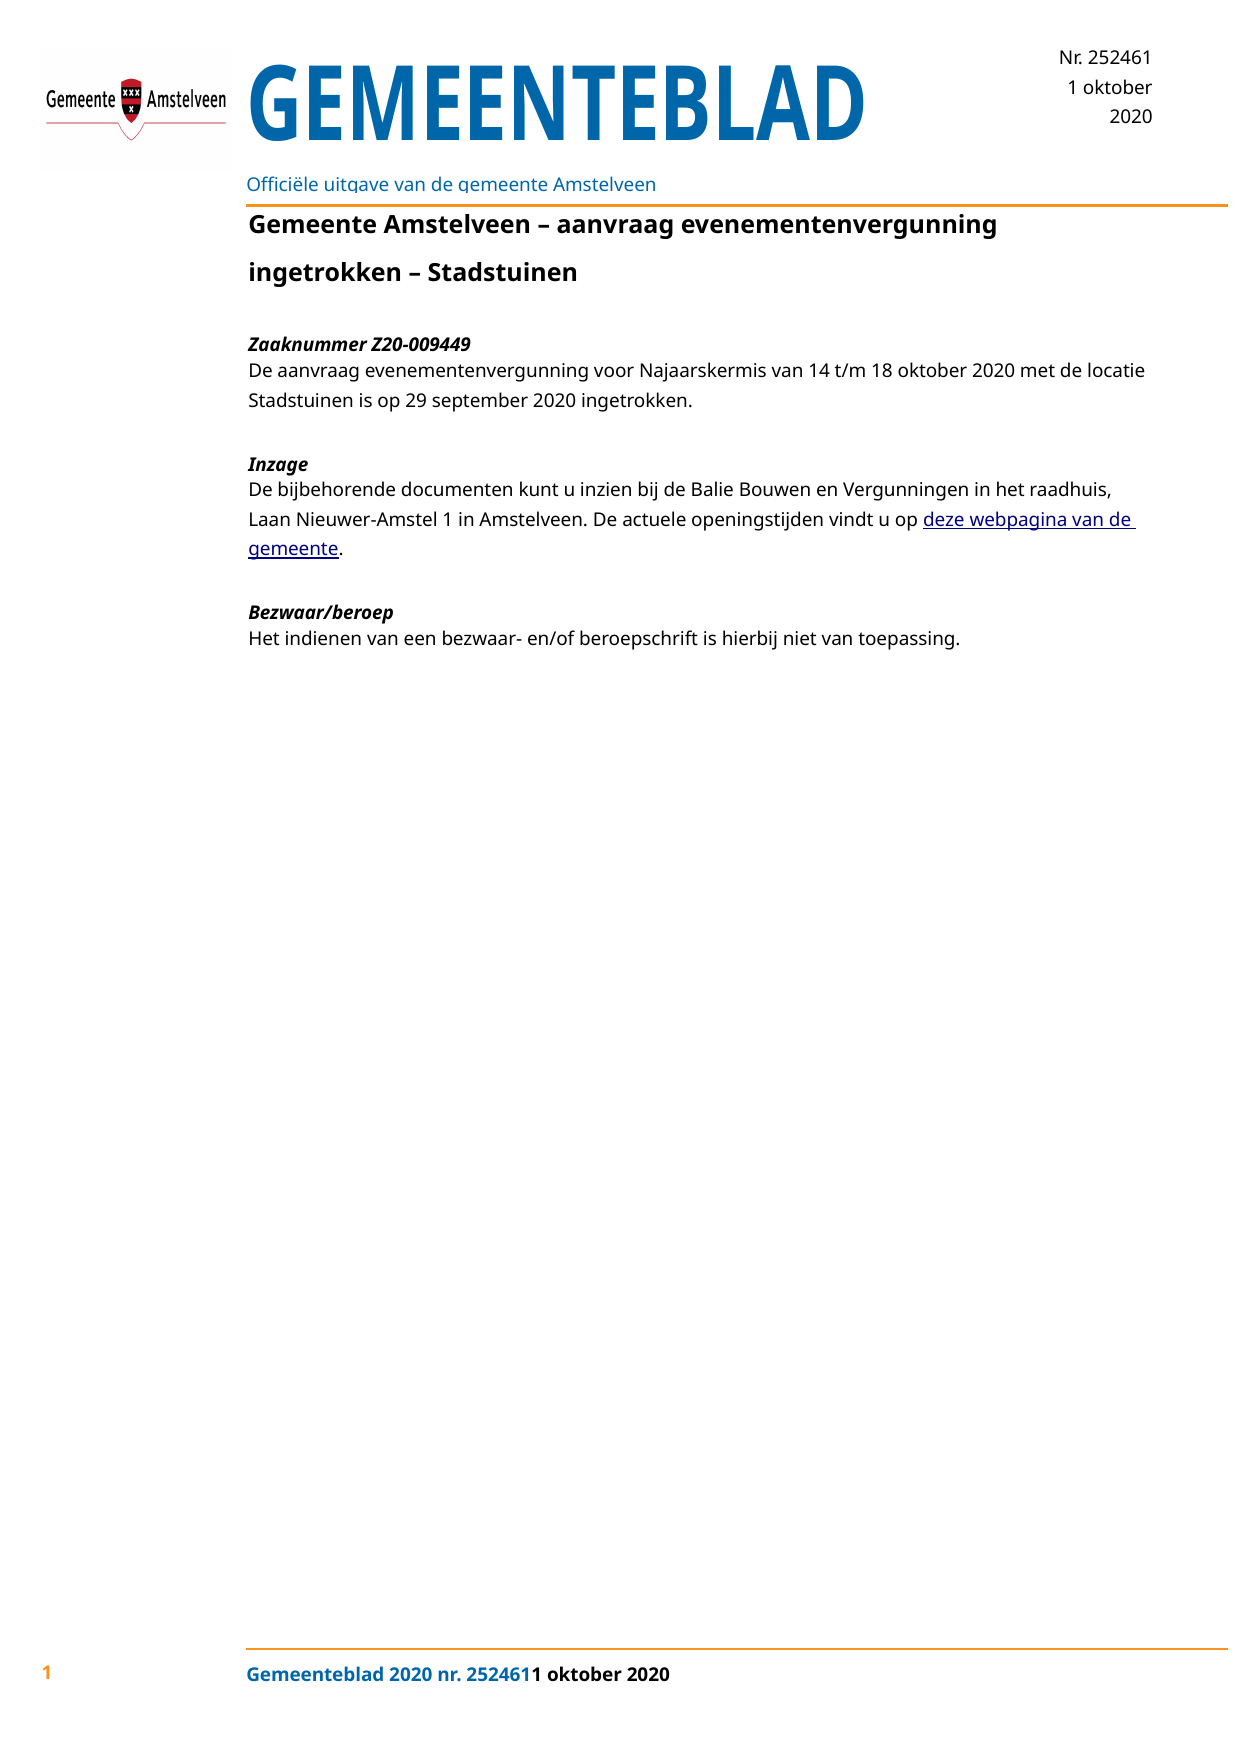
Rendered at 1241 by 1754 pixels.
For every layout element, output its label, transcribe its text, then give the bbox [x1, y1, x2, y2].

text Bezwaar/beroep [248, 599, 1152, 625]
text De aanvraag evenementenvergunning voor Najaarskermis van 14 t/m 18 oktober 2020 met de locatie Stadstuinen is op 29 september 2020 ingetrokken. [248, 357, 1152, 412]
text De bijbehorende documenten kunt u inzien bij de Balie Bouwen en Vergunningen in het raadhuis, Laan Nieuwer-Amstel 1 in Amstelveen. De actuele openingstijden vindt u op deze webpagina van de gemeente. [248, 476, 1152, 561]
text Het indienen van een bezwaar- en/of beroepschrift is hierbij niet van toepassing. [248, 625, 1152, 651]
text Inzage [248, 451, 1152, 476]
text Zaaknummer Z20-009449 [248, 331, 1152, 357]
text Gemeente Amstelveen – aanvraag evenementenvergunning ingetrokken – Stadstuinen [248, 207, 1152, 288]
picture [41, 47, 231, 172]
